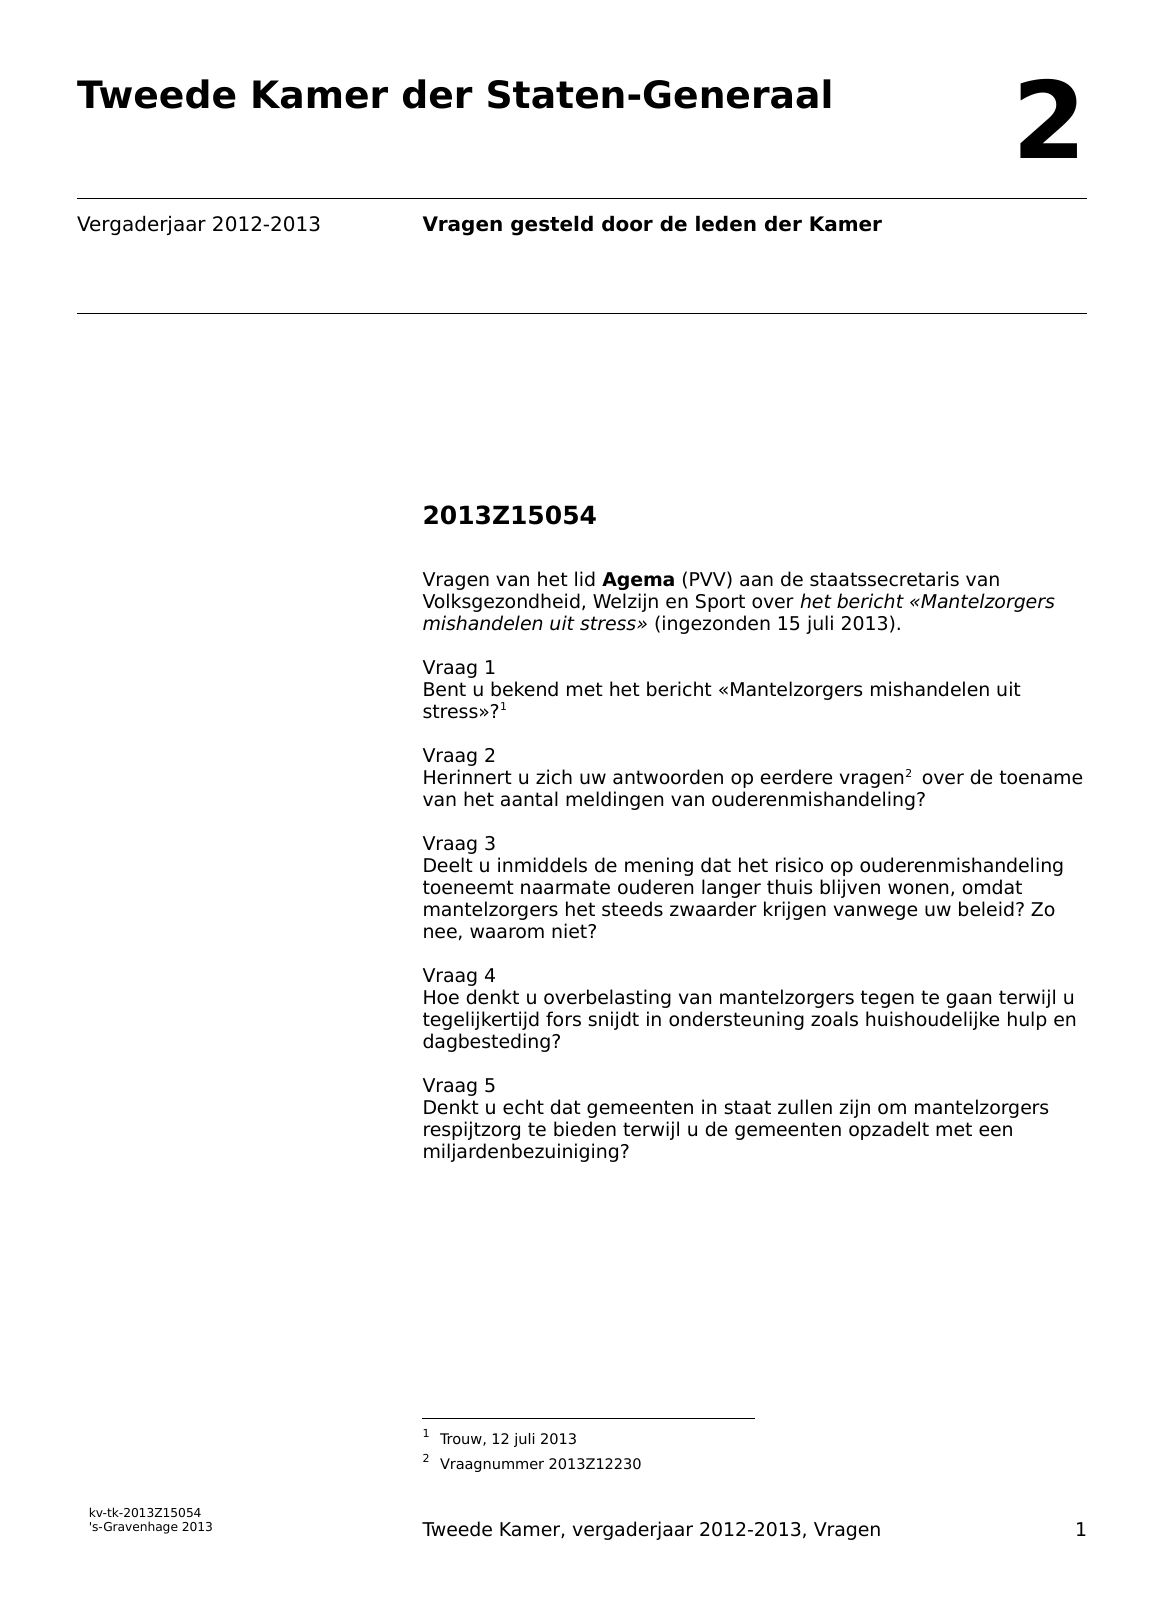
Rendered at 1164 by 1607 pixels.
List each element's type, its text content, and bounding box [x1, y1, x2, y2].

text Vraagnummer 2013Z12230 [422, 1452, 1087, 1474]
text Hoe denkt u overbelasting van mantelzorgers tegen te gaan terwijl u tegelijkertijd fors snijdt in ondersteuning zoals huishoudelijke hulp en dagbesteding? [422, 987, 1087, 1053]
text Vraag 3 [422, 833, 1087, 855]
text Deelt u inmiddels de mening dat het risico op ouderenmishandeling toeneemt naarmate ouderen langer thuis blijven wonen, omdat mantelzorgers het steeds zwaarder krijgen vanwege uw beleid? Zo nee, waarom niet? [422, 855, 1087, 943]
text Trouw, 12 juli 2013 [422, 1427, 1087, 1449]
text Vraag 1 [422, 657, 1087, 679]
table_cell Vragen gesteld door de leden der Kamer [422, 199, 1087, 313]
text Vraag 5 [422, 1075, 1087, 1097]
text Vraag 4 [422, 965, 1087, 987]
text Vraag 2 [422, 745, 1087, 767]
text Denkt u echt dat gemeenten in staat zullen zijn om mantelzorgers respijtzorg te bieden terwijl u de gemeenten opzadelt met een miljardenbezuiniging? [422, 1097, 1087, 1163]
text Bent u bekend met het bericht «Mantelzorgers mishandelen uit stress»? [422, 679, 1087, 723]
table_header Tweede Kamer der Staten-Generaal [77, 59, 886, 198]
text Herinnert u zich uw antwoorden op eerdere vragen over de toename van het aantal meldingen van ouderenmishandeling? [422, 767, 1087, 811]
table_cell Vergaderjaar 2012-2013 [77, 199, 422, 313]
table_header 2 [886, 59, 1087, 198]
text 's-Gravenhage 2013 [88, 1520, 323, 1534]
text 2013Z15054 [422, 501, 1087, 531]
text kv-tk-2013Z15054 [88, 1506, 323, 1520]
text Vragen van het lid Agema (PVV) aan de staatssecretaris van Volksgezondheid, Welzijn en Sport over het bericht «Mantelzorgers mishandelen uit stress» (ingezonden 15 juli 2013). [422, 569, 1087, 635]
